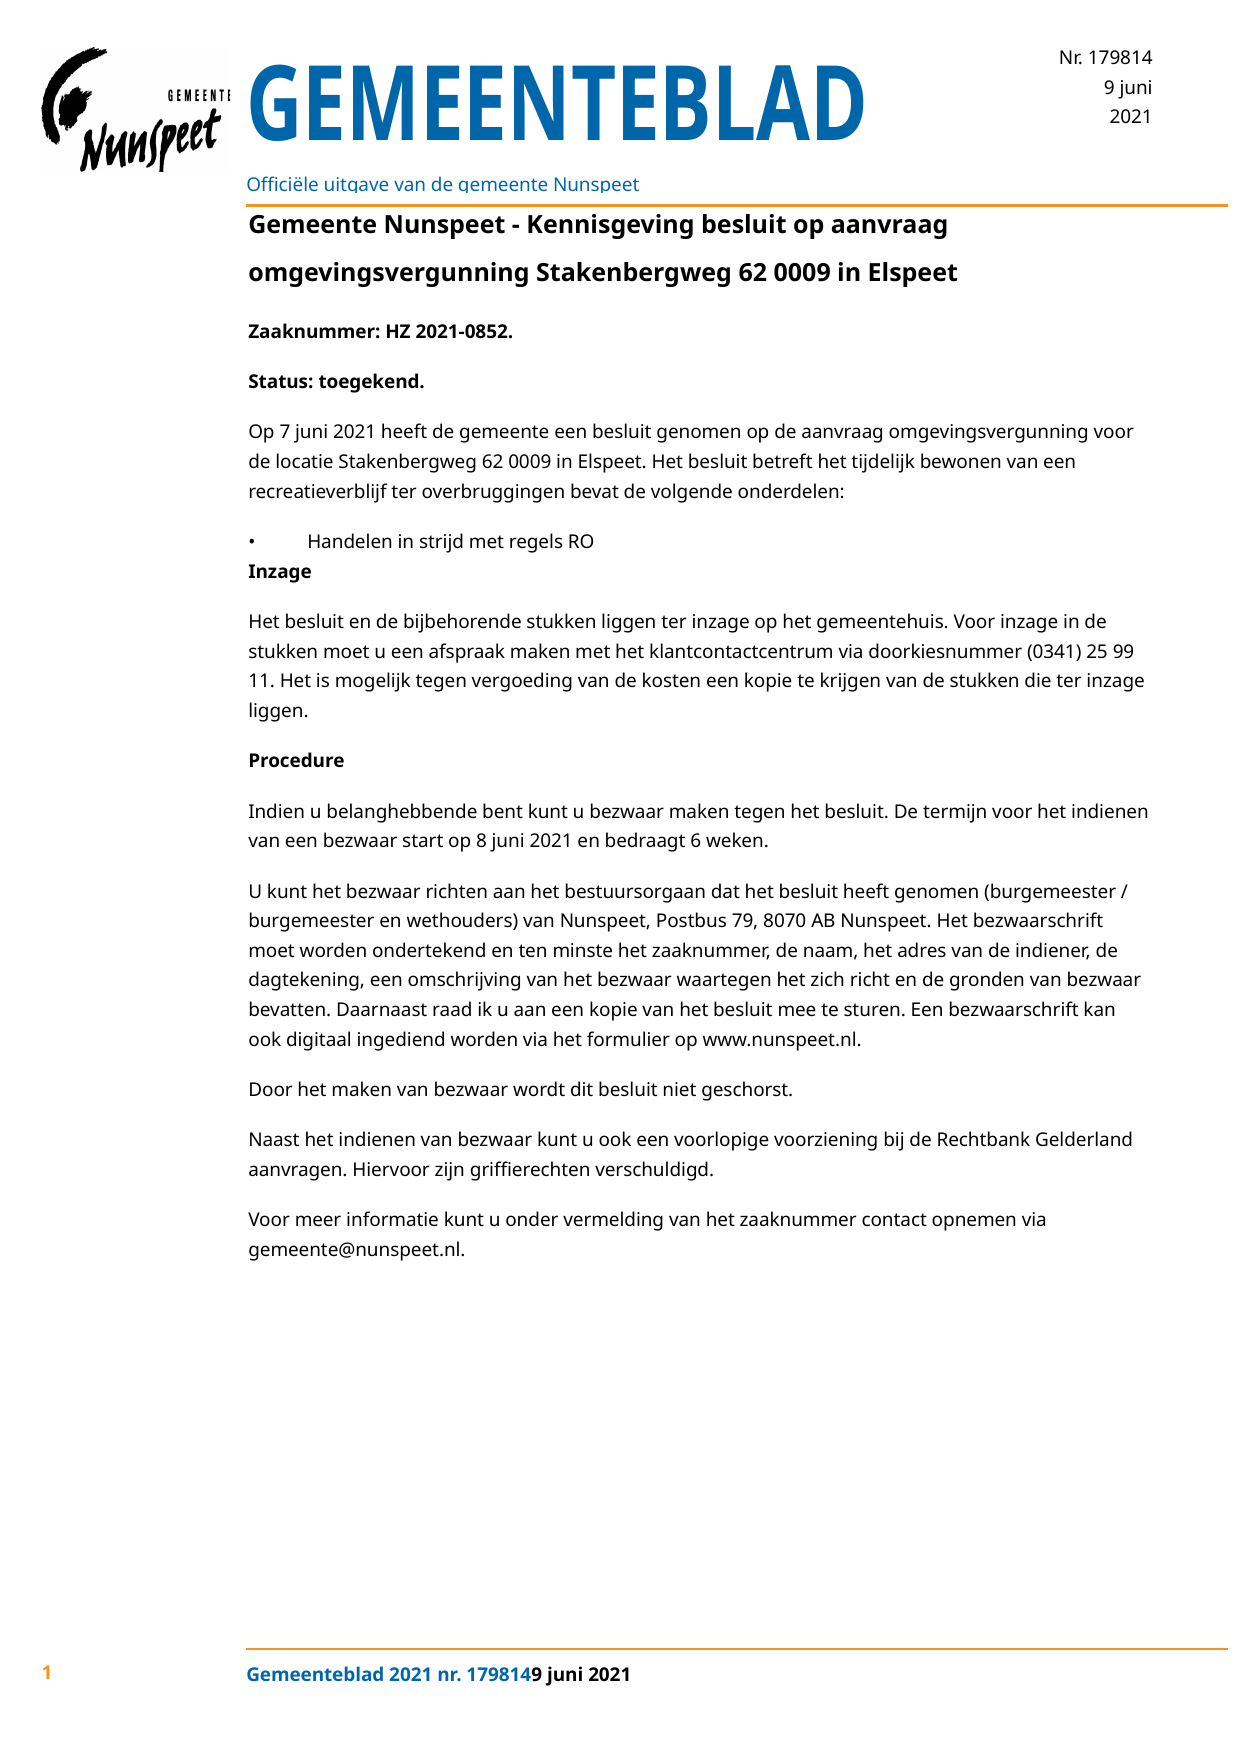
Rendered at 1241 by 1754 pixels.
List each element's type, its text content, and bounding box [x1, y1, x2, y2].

picture [41, 47, 231, 172]
text Het besluit en de bijbehorende stukken liggen ter inzage op het gemeentehuis. Voor inzage in de stukken moet u een afspraak maken met het klantcontactcentrum via doorkiesnummer (0341) 25 99 11. Het is mogelijk tegen vergoeding van de kosten een kopie te krijgen van de stukken die ter inzage liggen. [248, 608, 1152, 723]
text Inzage [248, 558, 1152, 584]
text U kunt het bezwaar richten aan het bestuursorgaan dat het besluit heeft genomen (burgemeester / burgemeester en wethouders) van Nunspeet, Postbus 79, 8070 AB Nunspeet. Het bezwaarschrift moet worden ondertekend en ten minste het zaaknummer, de naam, het adres van de indiener, de dagtekening, een omschrijving van het bezwaar waartegen het zich richt en de gronden van bezwaar bevatten. Daarnaast raad ik u aan een kopie van het besluit mee te sturen. Een bezwaarschrift kan ook digitaal ingediend worden via het formulier op www.nunspeet.nl. [248, 878, 1152, 1052]
text Indien u belanghebbende bent kunt u bezwaar maken tegen het besluit. De termijn voor het indienen van een bezwaar start op 8 juni 2021 en bedraagt 6 weken. [248, 798, 1152, 853]
text Procedure [248, 747, 1152, 773]
text Status: toegekend. [248, 368, 1152, 394]
text Op 7 juni 2021 heeft de gemeente een besluit genomen op de aanvraag omgevingsvergunning voor de locatie Stakenbergweg 62 0009 in Elspeet. Het besluit betreft het tijdelijk bewonen van een recreatieverblijf ter overbruggingen bevat de volgende onderdelen: [248, 419, 1152, 504]
text Zaaknummer: HZ 2021-0852. [248, 318, 1152, 344]
text Door het maken van bezwaar wordt dit besluit niet geschorst. [248, 1076, 1152, 1102]
list Handelen in strijd met regels RO [248, 528, 1152, 554]
text Gemeente Nunspeet - Kennisgeving besluit op aanvraag omgevingsvergunning Stakenbergweg 62 0009 in Elspeet [248, 207, 1152, 288]
text Naast het indienen van bezwaar kunt u ook een voorlopige voorziening bij de Rechtbank Gelderland aanvragen. Hiervoor zijn griffierechten verschuldigd. [248, 1127, 1152, 1182]
text Voor meer informatie kunt u onder vermelding van het zaaknummer contact opnemen via gemeente@nunspeet.nl. [248, 1207, 1152, 1262]
